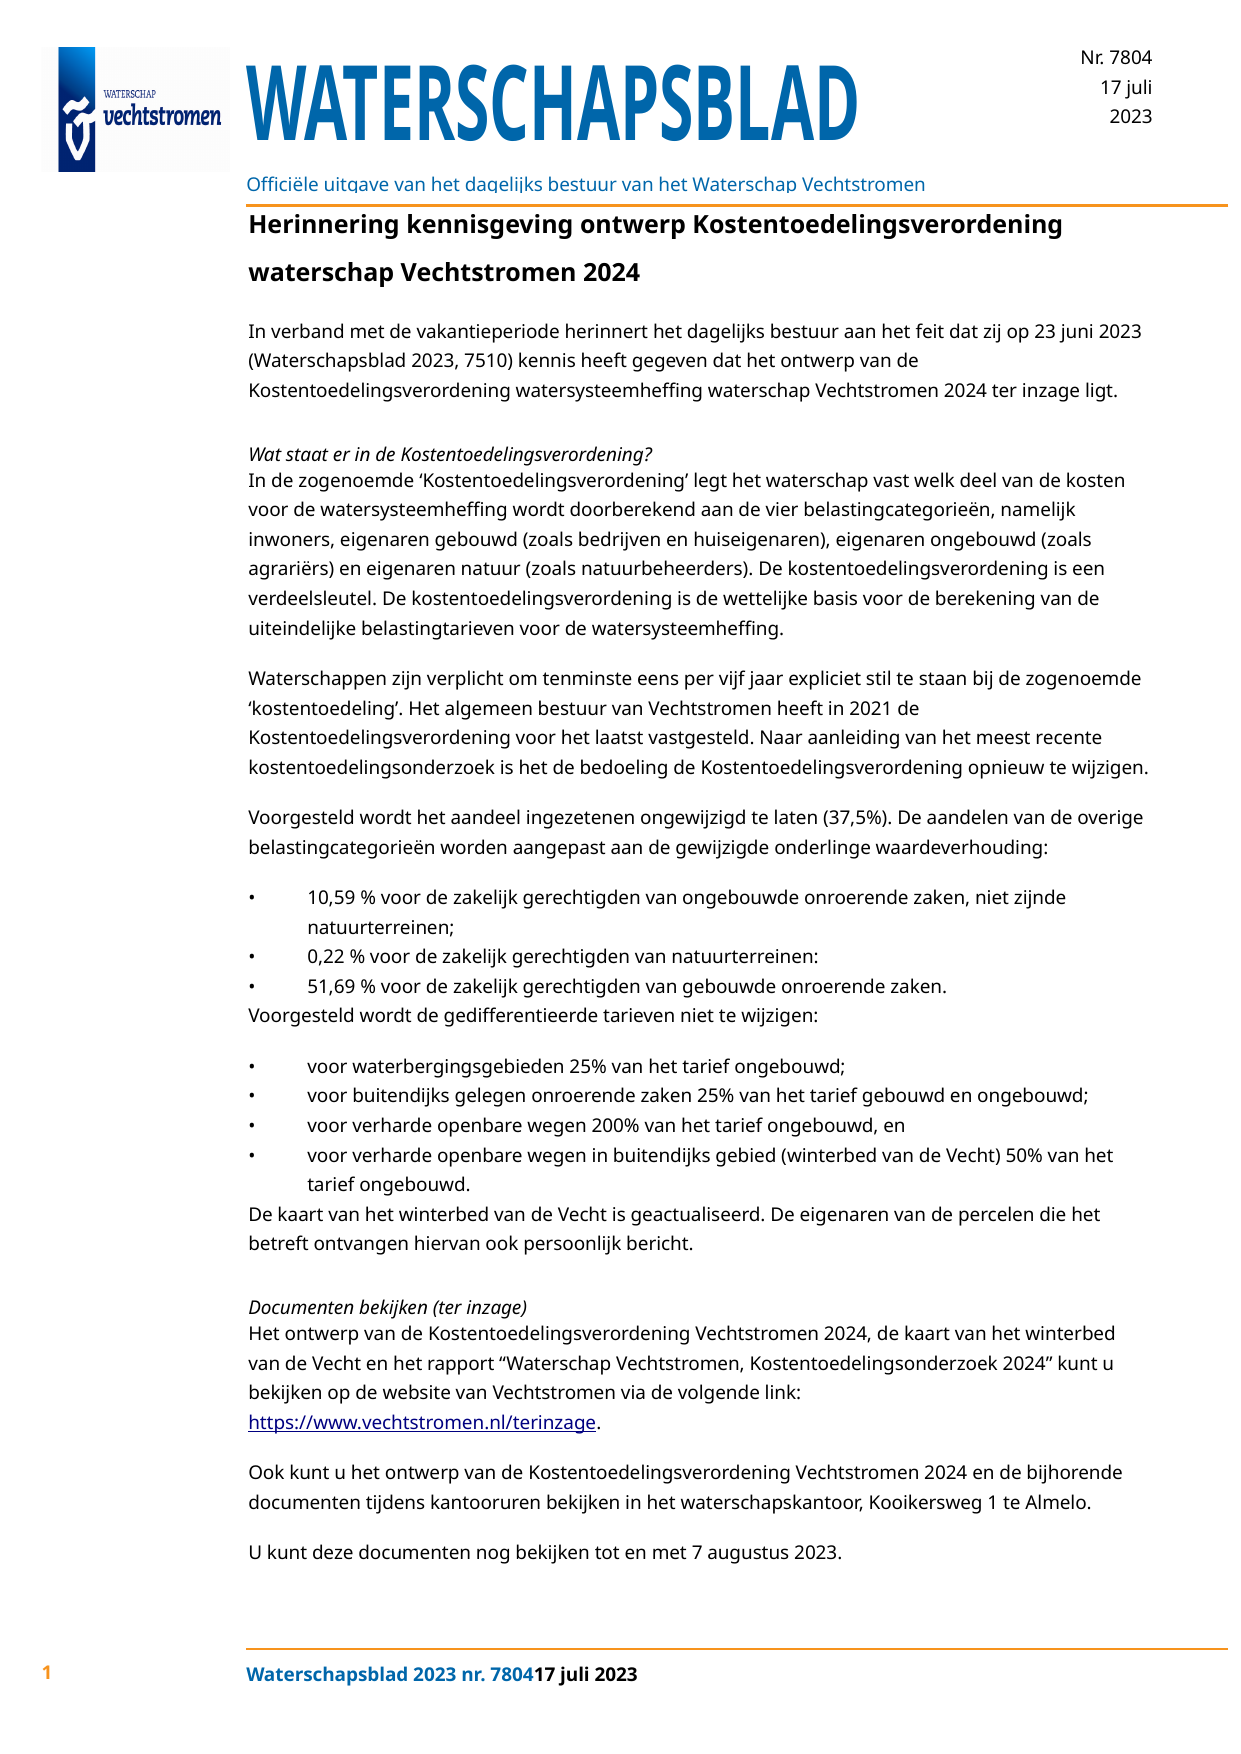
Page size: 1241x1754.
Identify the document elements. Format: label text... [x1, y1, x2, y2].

list voor waterbergingsgebieden 25% van het tarief ongebouwd; [248, 1053, 1152, 1079]
text Het ontwerp van de Kostentoedelingsverordening Vechtstromen 2024, de kaart van het winterbed van de Vecht en het rapport “Waterschap Vechtstromen, Kostentoedelingsonderzoek 2024” kunt u bekijken op de website van Vechtstromen via de volgende link: https://www.vechtstromen.nl/terinzage. [248, 1320, 1152, 1435]
text Voorgesteld wordt het aandeel ingezetenen ongewijzigd te laten (37,5%). De aandelen van de overige belastingcategorieën worden aangepast aan de gewijzigde onderlinge waardeverhouding: [248, 804, 1152, 859]
list 51,69 % voor de zakelijk gerechtigden van gebouwde onroerende zaken. [248, 973, 1152, 999]
text Documenten bekijken (ter inzage) [248, 1294, 1152, 1320]
text Waterschappen zijn verplicht om tenminste eens per vijf jaar expliciet stil te staan bij de zogenoemde ‘kostentoedeling’. Het algemeen bestuur van Vechtstromen heeft in 2021 de Kostentoedelingsverordening voor het laatst vastgesteld. Naar aanleiding van het meest recente kostentoedelingsonderzoek is het de bedoeling de Kostentoedelingsverordening opnieuw te wijzigen. [248, 665, 1152, 779]
list voor verharde openbare wegen 200% van het tarief ongebouwd, en [248, 1112, 1152, 1138]
text Ook kunt u het ontwerp van de Kostentoedelingsverordening Vechtstromen 2024 en de bijhorende documenten tijdens kantooruren bekijken in het waterschapskantoor, Kooikersweg 1 te Almelo. [248, 1459, 1152, 1515]
text In de zogenoemde ‘Kostentoedelingsverordening’ legt het waterschap vast welk deel van de kosten voor de watersysteemheffing wordt doorberekend aan de vier belastingcategorieën, namelijk inwoners, eigenaren gebouwd (zoals bedrijven en huiseigenaren), eigenaren ongebouwd (zoals agrariërs) en eigenaren natuur (zoals natuurbeheerders). De kostentoedelingsverordening is een verdeelsleutel. De kostentoedelingsverordening is de wettelijke basis voor de berekening van de uiteindelijke belastingtarieven voor de watersysteemheffing. [248, 467, 1152, 640]
text Voorgesteld wordt de gedifferentieerde tarieven niet te wijzigen: [248, 1003, 1152, 1028]
list 0,22 % voor de zakelijk gerechtigden van natuurterreinen: [248, 943, 1152, 969]
picture [41, 47, 231, 172]
text De kaart van het winterbed van de Vecht is geactualiseerd. De eigenaren van de percelen die het betreft ontvangen hiervan ook persoonlijk bericht. [248, 1201, 1152, 1256]
list 10,59 % voor de zakelijk gerechtigden van ongebouwde onroerende zaken, niet zijnde natuurterreinen; [248, 884, 1152, 939]
text In verband met de vakantieperiode herinnert het dagelijks bestuur aan het feit dat zij op 23 juni 2023 (Waterschapsblad 2023, 7510) kennis heeft gegeven dat het ontwerp van de Kostentoedelingsverordening watersysteemheffing waterschap Vechtstromen 2024 ter inzage ligt. [248, 318, 1152, 403]
list voor verharde openbare wegen in buitendijks gebied (winterbed van de Vecht) 50% van het tarief ongebouwd. [248, 1142, 1152, 1197]
text U kunt deze documenten nog bekijken tot en met 7 augustus 2023. [248, 1539, 1152, 1565]
text Herinnering kennisgeving ontwerp Kostentoedelingsverordening waterschap Vechtstromen 2024 [248, 207, 1152, 288]
list voor buitendijks gelegen onroerende zaken 25% van het tarief gebouwd en ongebouwd; [248, 1083, 1152, 1108]
text Wat staat er in de Kostentoedelingsverordening? [248, 441, 1152, 467]
